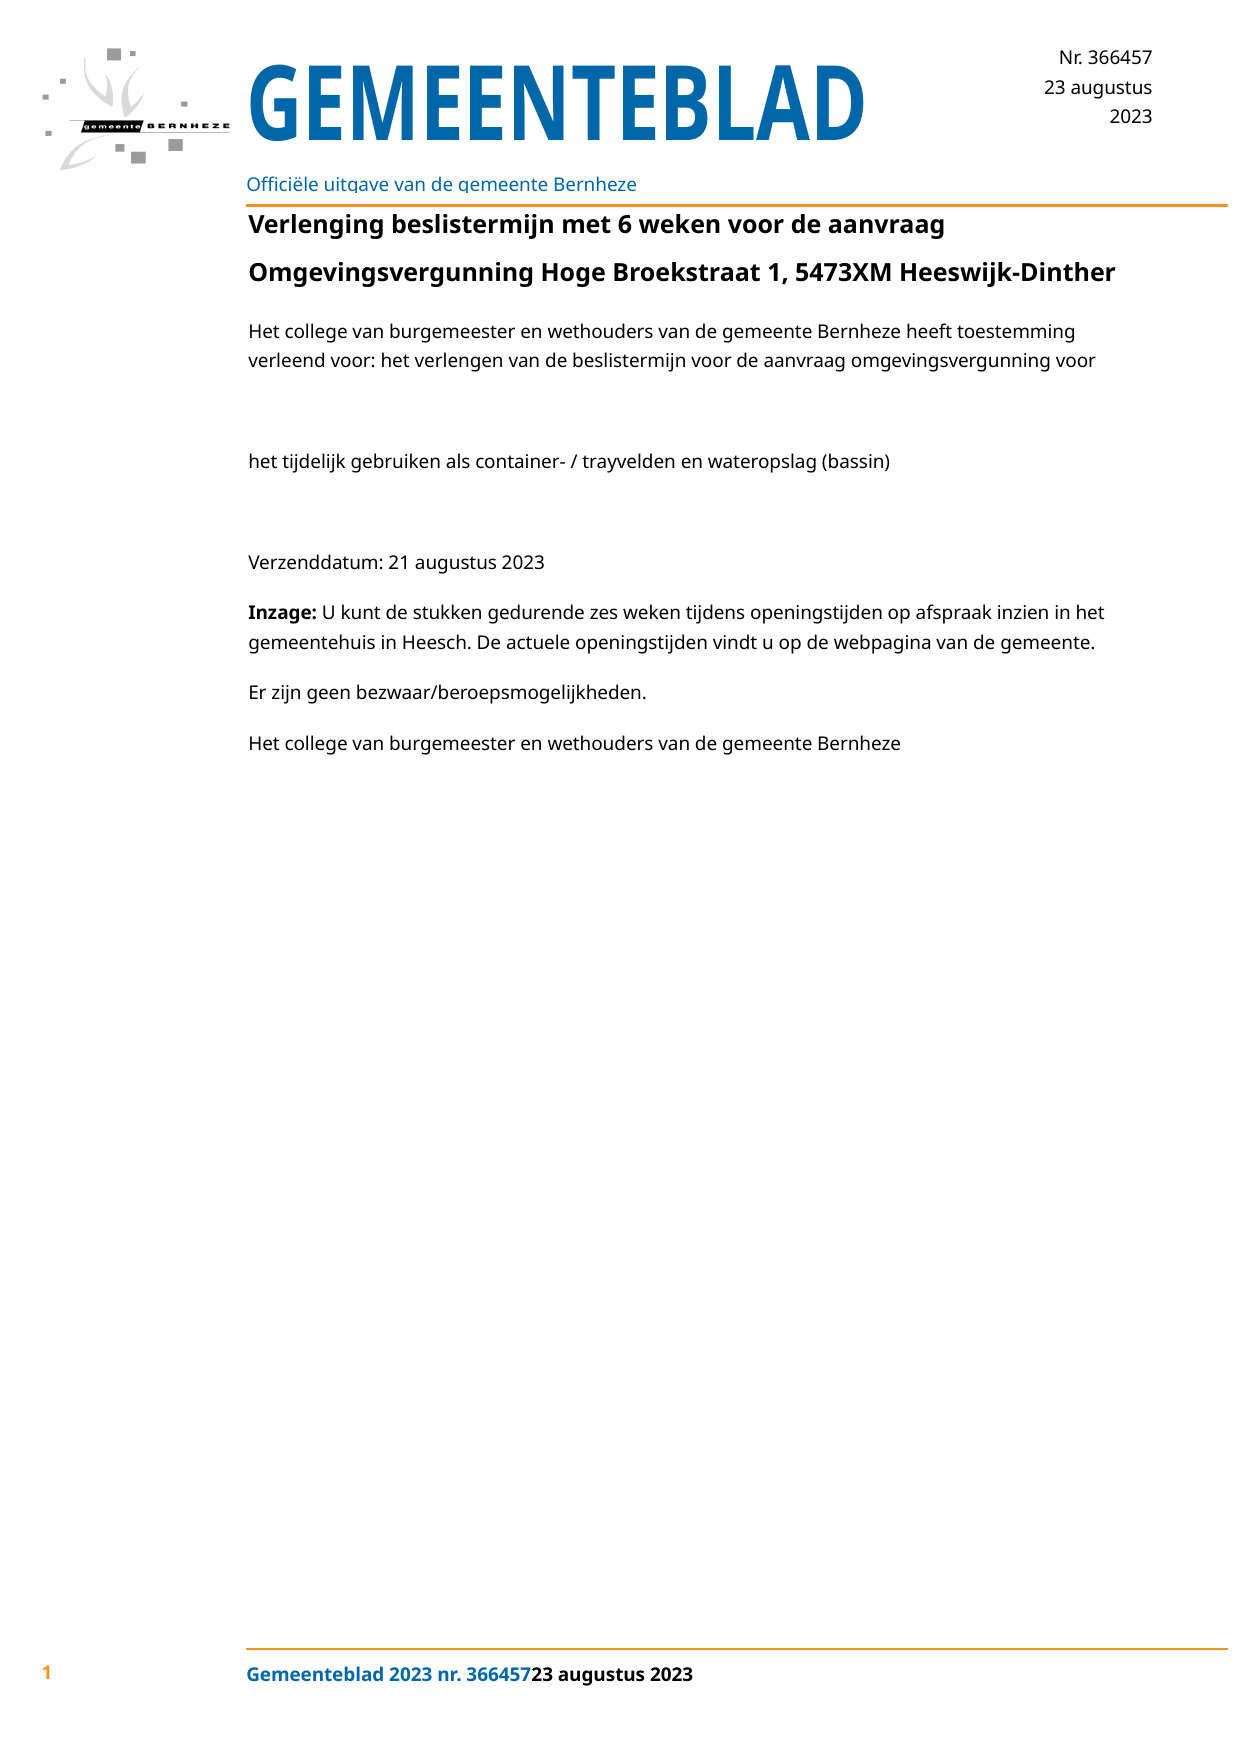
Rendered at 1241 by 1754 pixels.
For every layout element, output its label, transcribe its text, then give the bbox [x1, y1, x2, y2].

picture [41, 47, 231, 172]
text Verlenging beslistermijn met 6 weken voor de aanvraag Omgevingsvergunning Hoge Broekstraat 1, 5473XM Heeswijk-Dinther [248, 207, 1152, 288]
text Het college van burgemeester en wethouders van de gemeente Bernheze heeft toestemming verleend voor: het verlengen van de beslistermijn voor de aanvraag omgevingsvergunning voor [248, 318, 1152, 373]
text Inzage: U kunt de stukken gedurende zes weken tijdens openingstijden op afspraak inzien in het gemeentehuis in Heesch. De actuele openingstijden vindt u op de webpagina van de gemeente. [248, 599, 1152, 655]
text Verzenddatum: 21 augustus 2023 [248, 549, 1152, 575]
text Er zijn geen bezwaar/beroepsmogelijkheden. [248, 679, 1152, 705]
text Het college van burgemeester en wethouders van de gemeente Bernheze [248, 730, 1152, 756]
text het tijdelijk gebruiken als container- / trayvelden en wateropslag (bassin) [248, 448, 1152, 474]
